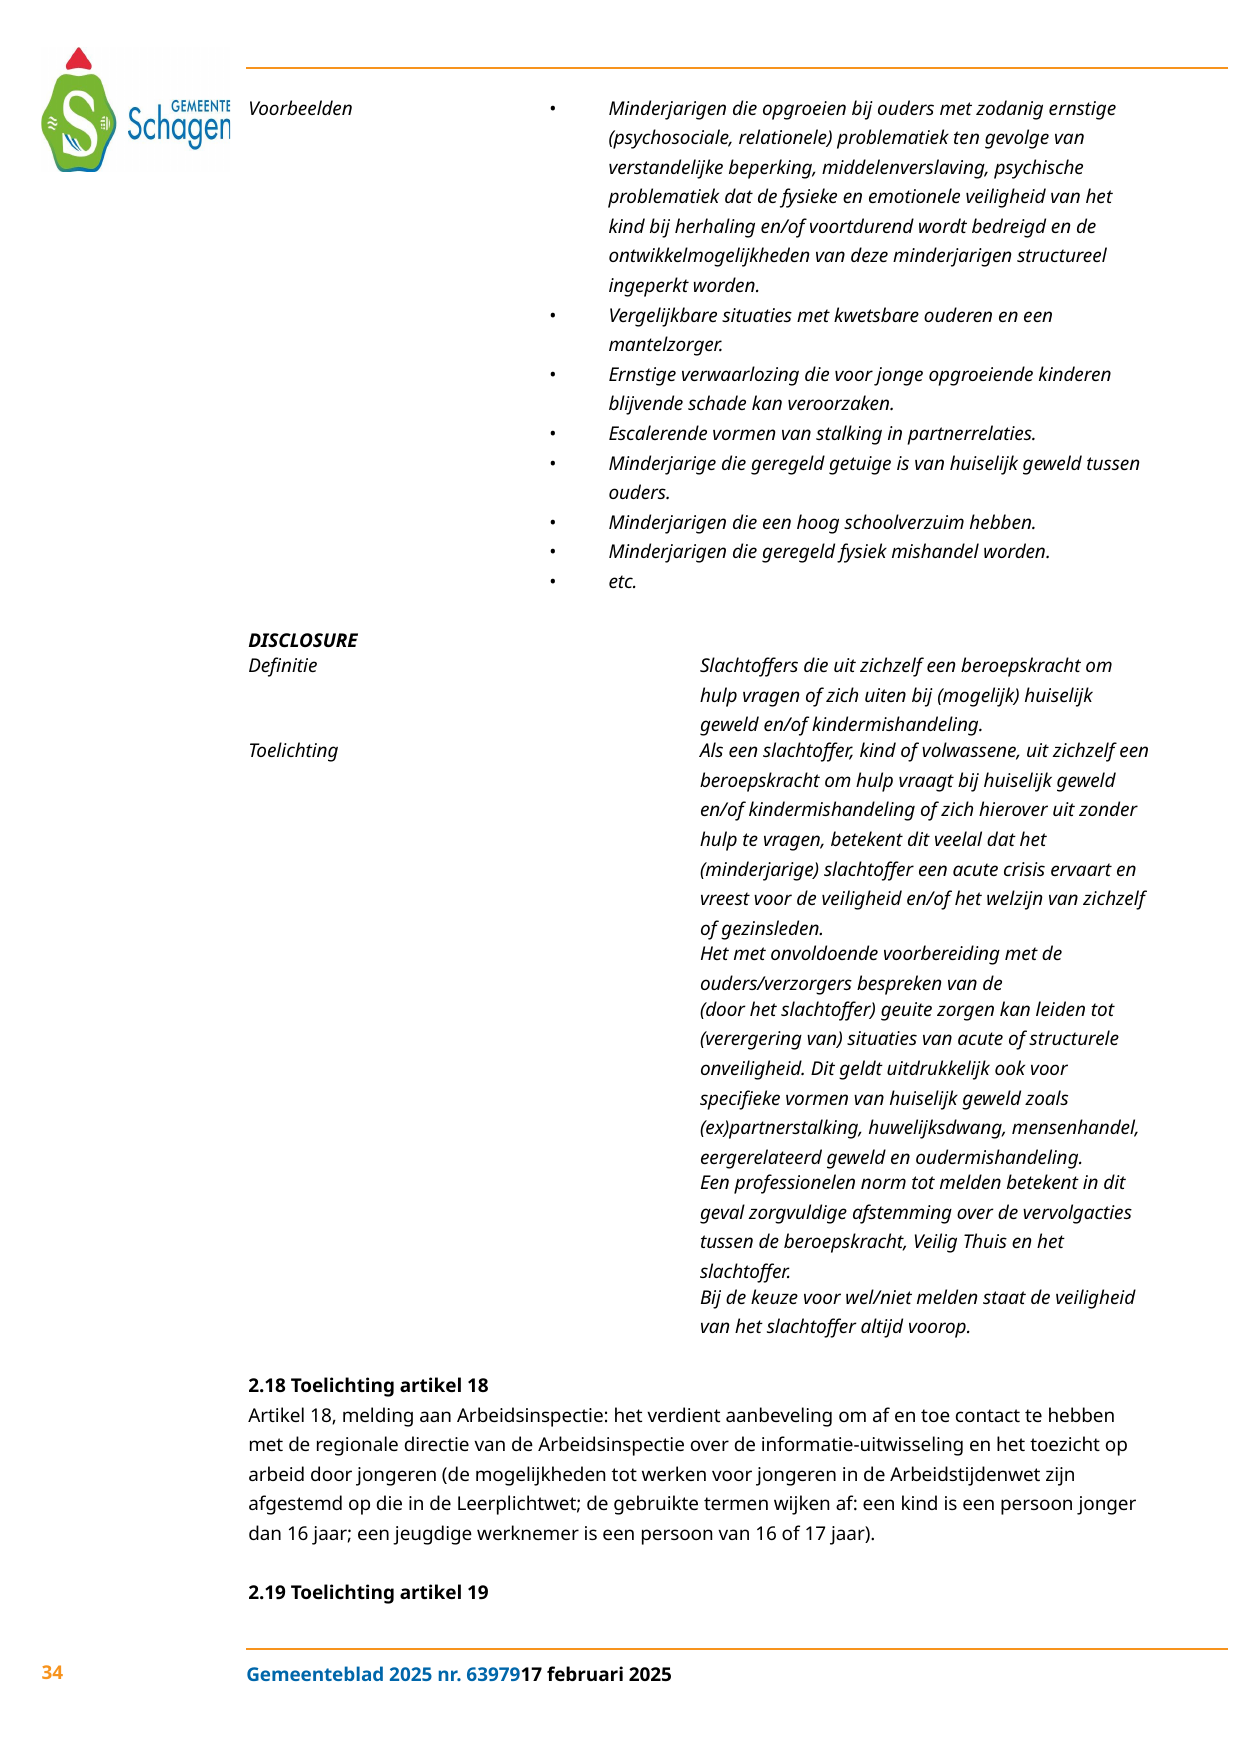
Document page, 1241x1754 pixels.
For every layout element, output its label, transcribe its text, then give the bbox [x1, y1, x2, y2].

table_cell Een professionelen norm tot melden betekent in dit geval zorgvuldige afstemming over de vervolgacties tussen de beroepskracht, Veilig Thuis en het slachtoffer. [700, 1170, 1152, 1284]
table_cell Het met onvoldoende voorbereiding met de ouders/verzorgers bespreken van de [700, 941, 1152, 996]
table_cell (door het slachtoffer) geuite zorgen kan leiden tot (verergering van) situaties van acute of structurele onveiligheid. Dit geldt uitdrukkelijk ook voor specifieke vormen van huiselijk geweld zoals (ex)partnerstalking, huwelijksdwang, mensenhandel, eergerelateerd geweld en oudermishandeling. [700, 996, 1152, 1169]
table_cell Bij de keuze voor wel/niet melden staat de veiligheid van het slachtoffer altijd voorop. [700, 1284, 1152, 1339]
table_cell Voorbeelden [248, 95, 549, 594]
text Artikel 18, melding aan Arbeidsinspectie: het verdient aanbeveling om af en toe contact te hebben met de regionale directie van de Arbeidsinspectie over de informatie-uitwisseling en het toezicht op arbeid door jongeren (de mogelijkheden tot werken voor jongeren in de Arbeidstijdenwet zijn afgestemd op die in de Leerplichtwet; de gebruikte termen wijken af: een kind is een persoon jonger dan 16 jaar; een jeugdige werknemer is een persoon van 16 of 17 jaar). [248, 1402, 1152, 1546]
table_cell Als een slachtoffer, kind of volwassene, uit zichzelf een beroepskracht om hulp vraagt bij huiselijk geweld en/of kindermishandeling of zich hierover uit zonder hulp te vragen, betekent dit veelal dat het (minderjarige) slachtoffer een acute crisis ervaart en vreest voor de veiligheid en/of het welzijn van zichzelf of gezinsleden. [700, 738, 1152, 941]
picture [41, 47, 231, 172]
table_cell Definitie [248, 653, 700, 737]
table_cell Minderjarigen die opgroeien bij ouders met zodanig ernstige (psychosociale, relationele) problematiek ten gevolge van verstandelijke beperking, middelenverslaving, psychische problematiek dat de fysieke en emotionele veiligheid van het kind bij herhaling en/of voortdurend wordt bedreigd en de ontwikkelmogelijkheden van deze minderjarigen structureel ingeperkt worden. Vergelijkbare situaties met kwetsbare ouderen en een mantelzorger. Ernstige verwaarlozing die voor jonge opgroeiende kinderen blijvende schade kan veroorzaken. Escalerende vormen van stalking in partnerrelaties. Minderjarige die geregeld getuige is van huiselijk geweld tussen ouders. Minderjarigen die een hoog schoolverzuim hebben. Minderjarigen die geregeld fysiek mishandel worden. etc. [549, 95, 1152, 594]
table_header DISCLOSURE [248, 627, 1152, 652]
table_cell Slachtoffers die uit zichzelf een beroepskracht om hulp vragen of zich uiten bij (mogelijk) huiselijk geweld en/of kindermishandeling. [700, 653, 1152, 737]
text 2.19 Toelichting artikel 19 [248, 1579, 1152, 1605]
text 2.18 Toelichting artikel 18 [248, 1372, 1152, 1398]
table_cell Toelichting [248, 738, 700, 1339]
